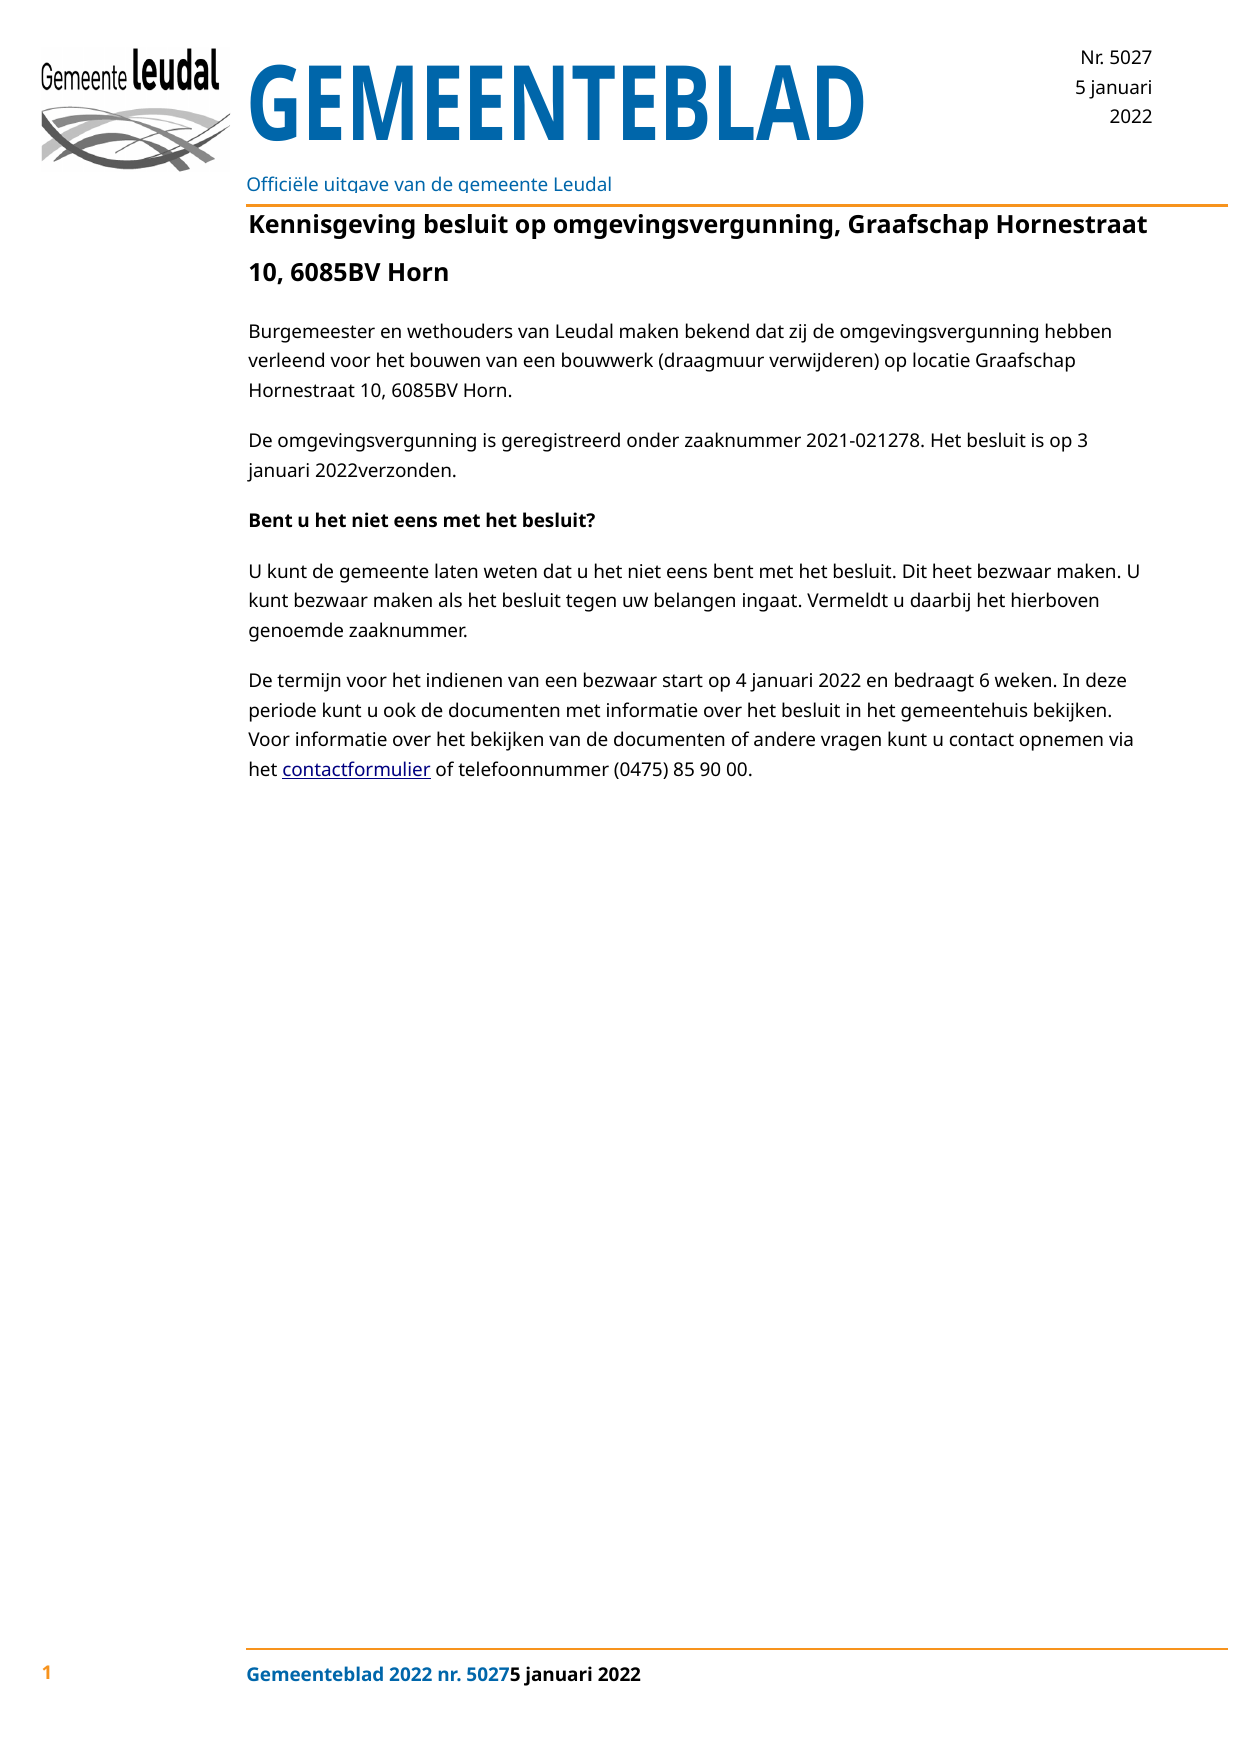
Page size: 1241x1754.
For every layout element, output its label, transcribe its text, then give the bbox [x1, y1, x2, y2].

text De omgevingsvergunning is geregistreerd onder zaaknummer 2021-021278. Het besluit is op 3 januari 2022verzonden. [248, 427, 1152, 483]
text U kunt de gemeente laten weten dat u het niet eens bent met het besluit. Dit heet bezwaar maken. U kunt bezwaar maken als het besluit tegen uw belangen ingaat. Vermeldt u daarbij het hierboven genoemde zaaknummer. [248, 558, 1152, 643]
picture [41, 47, 231, 172]
text Bent u het niet eens met het besluit? [248, 507, 1152, 533]
text De termijn voor het indienen van een bezwaar start op 4 januari 2022 en bedraagt 6 weken. In deze periode kunt u ook de documenten met informatie over het besluit in het gemeentehuis bekijken. Voor informatie over het bekijken van de documenten of andere vragen kunt u contact opnemen via het contactformulier of telefoonnummer (0475) 85 90 00. [248, 667, 1152, 782]
text Kennisgeving besluit op omgevingsvergunning, Graafschap Hornestraat 10, 6085BV Horn [248, 207, 1152, 288]
text Burgemeester en wethouders van Leudal maken bekend dat zij de omgevingsvergunning hebben verleend voor het bouwen van een bouwwerk (draagmuur verwijderen) op locatie Graafschap Hornestraat 10, 6085BV Horn. [248, 318, 1152, 403]
